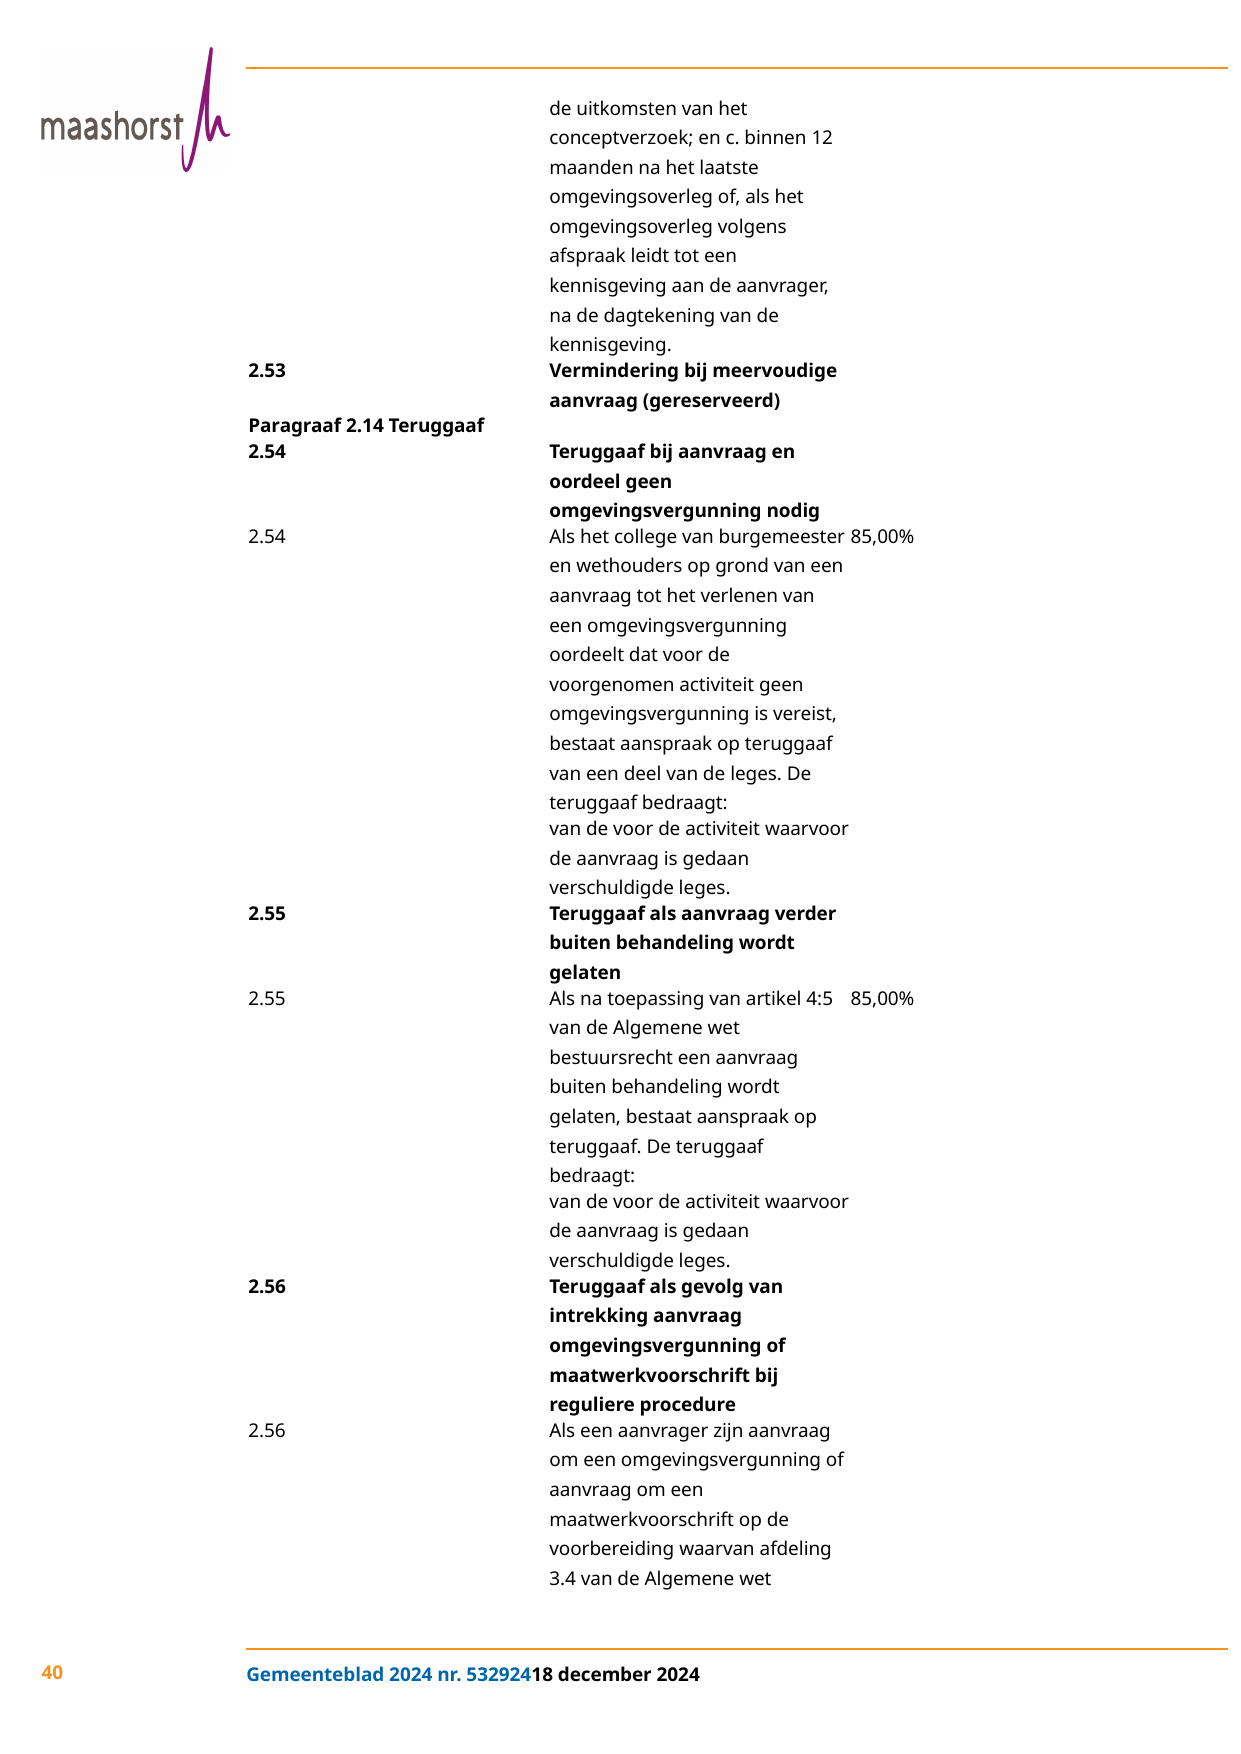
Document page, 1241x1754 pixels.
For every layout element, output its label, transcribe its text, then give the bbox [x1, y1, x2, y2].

table_cell van de voor de activiteit waarvoor de aanvraag is gedaan verschuldigde leges. [549, 815, 850, 900]
table_cell de uitkomsten van het conceptverzoek; en c. binnen 12 maanden na het laatste omgevingsoverleg of, als het omgevingsoverleg volgens afspraak leidt tot een kennisgeving aan de aanvrager, na de dagtekening van de kennisgeving. [549, 95, 850, 357]
table_cell Teruggaaf bij aanvraag en oordeel geen omgevingsvergunning nodig [549, 438, 850, 523]
table_cell Als het college van burgemeester en wethouders op grond van een aanvraag tot het verlenen van een omgevingsvergunning oordeelt dat voor de voorgenomen activiteit geen omgevingsvergunning is vereist, bestaat aanspraak op teruggaaf van een deel van de leges. De teruggaaf bedraagt: [549, 523, 850, 815]
table_cell 2.56 [248, 1273, 549, 1417]
table_cell Als na toepassing van artikel 4:5 van de Algemene wet bestuursrecht een aanvraag buiten behandeling wordt gelaten, bestaat aanspraak op teruggaaf. De teruggaaf bedraagt: [549, 985, 850, 1188]
table_cell 85,00% [850, 985, 1152, 1188]
table_cell [850, 95, 1152, 357]
table_cell 2.56 [248, 1417, 549, 1591]
table_cell [850, 1188, 1152, 1273]
table_cell [248, 95, 549, 357]
table_cell 2.55 [248, 900, 549, 985]
table_cell [850, 438, 1152, 523]
table_cell [850, 900, 1152, 985]
table_cell Als een aanvrager zijn aanvraag om een omgevingsvergunning of aanvraag om een maatwerkvoorschrift op de voorbereiding waarvan afdeling 3.4 van de Algemene wet [549, 1417, 850, 1591]
table_cell 2.53 [248, 357, 549, 412]
table_cell [248, 1188, 549, 1273]
picture [41, 47, 231, 172]
table_cell 85,00% [850, 523, 1152, 815]
table_cell Teruggaaf als gevolg van intrekking aanvraag omgevingsvergunning of maatwerkvoorschrift bij reguliere procedure [549, 1273, 850, 1417]
table_cell [850, 815, 1152, 900]
table_cell 2.54 [248, 438, 549, 523]
table_cell Teruggaaf als aanvraag verder buiten behandeling wordt gelaten [549, 900, 850, 985]
table_cell Vermindering bij meervoudige aanvraag (gereserveerd) [549, 357, 850, 412]
table_cell Paragraaf 2.14 Teruggaaf [248, 413, 1152, 438]
table_cell [248, 815, 549, 900]
table_cell van de voor de activiteit waarvoor de aanvraag is gedaan verschuldigde leges. [549, 1188, 850, 1273]
table_cell [850, 1273, 1152, 1417]
table_cell [850, 357, 1152, 412]
table_cell 2.54 [248, 523, 549, 815]
table_cell [850, 1417, 1152, 1591]
table_cell 2.55 [248, 985, 549, 1188]
